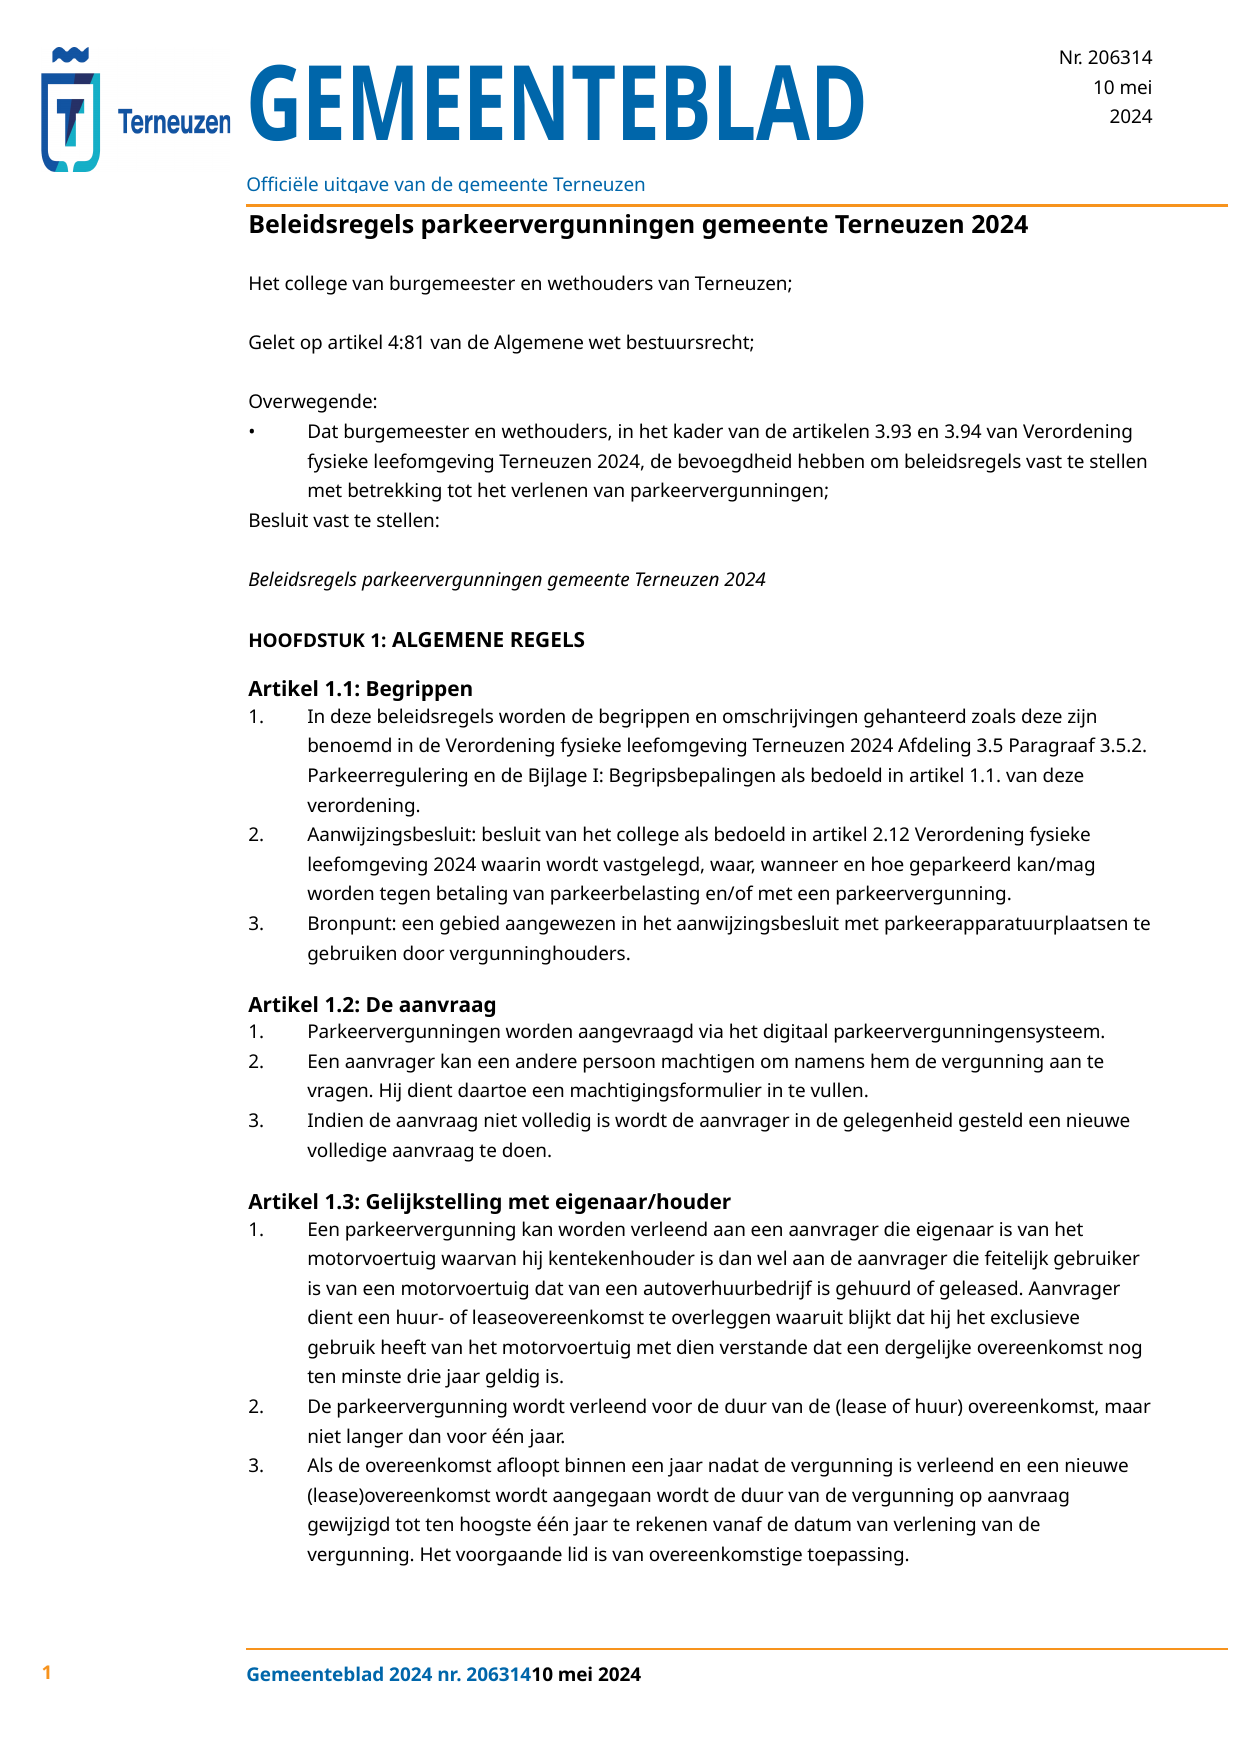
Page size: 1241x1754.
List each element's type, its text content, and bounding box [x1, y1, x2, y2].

text Beleidsregels parkeervergunningen gemeente Terneuzen 2024 [248, 566, 1152, 592]
text HOOFDSTUK 1: ALGEMENE REGELS [248, 625, 1152, 654]
list In deze beleidsregels worden de begrippen en omschrijvingen gehanteerd zoals deze zijn benoemd in de Verordening fysieke leefomgeving Terneuzen 2024 Afdeling 3.5 Paragraaf 3.5.2. Parkeerregulering en de Bijlage I: Begripsbepalingen als bedoeld in artikel 1.1. van deze verordening. [248, 703, 1152, 817]
text Overwegende: [248, 389, 1152, 414]
list Een parkeervergunning kan worden verleend aan een aanvrager die eigenaar is van het motorvoertuig waarvan hij kentekenhouder is dan wel aan de aanvrager die feitelijk gebruiker is van een motorvoertuig dat van een autoverhuurbedrijf is gehuurd of geleased. Aanvrager dient een huur- of leaseovereenkomst te overleggen waaruit blijkt dat hij het exclusieve gebruik heeft van het motorvoertuig met dien verstande dat een dergelijke overeenkomst nog ten minste drie jaar geldig is. [248, 1216, 1152, 1389]
text Artikel 1.3: Gelijkstelling met eigenaar/houder [248, 1187, 1152, 1216]
list De parkeervergunning wordt verleend voor de duur van de (lease of huur) overeenkomst, maar niet langer dan voor één jaar. [248, 1393, 1152, 1448]
text Besluit vast te stellen: [248, 507, 1152, 533]
list Bronpunt: een gebied aangewezen in het aanwijzingsbesluit met parkeerapparatuurplaatsen te gebruiken door vergunninghouders. [248, 910, 1152, 965]
text Artikel 1.2: De aanvraag [248, 990, 1152, 1018]
list Parkeervergunningen worden aangevraagd via het digitaal parkeervergunningensysteem. [248, 1018, 1152, 1044]
list Dat burgemeester en wethouders, in het kader van de artikelen 3.93 en 3.94 van Verordening fysieke leefomgeving Terneuzen 2024, de bevoegdheid hebben om beleidsregels vast te stellen met betrekking tot het verlenen van parkeervergunningen; [248, 418, 1152, 503]
list Indien de aanvraag niet volledig is wordt de aanvrager in de gelegenheid gesteld een nieuwe volledige aanvraag te doen. [248, 1107, 1152, 1163]
list Aanwijzingsbesluit: besluit van het college als bedoeld in artikel 2.12 Verordening fysieke leefomgeving 2024 waarin wordt vastgelegd, waar, wanneer en hoe geparkeerd kan/mag worden tegen betaling van parkeerbelasting en/of met een parkeervergunning. [248, 821, 1152, 906]
text Artikel 1.1: Begrippen [248, 674, 1152, 703]
text Het college van burgemeester en wethouders van Terneuzen; [248, 270, 1152, 296]
list Een aanvrager kan een andere persoon machtigen om namens hem de vergunning aan te vragen. Hij dient daartoe een machtigingsformulier in te vullen. [248, 1048, 1152, 1103]
text Beleidsregels parkeervergunningen gemeente Terneuzen 2024 [248, 207, 1152, 241]
picture [41, 47, 231, 172]
list Als de overeenkomst afloopt binnen een jaar nadat de vergunning is verleend en een nieuwe (lease)overeenkomst wordt aangegaan wordt de duur van de vergunning op aanvraag gewijzigd tot ten hoogste één jaar te rekenen vanaf de datum van verlening van de vergunning. Het voorgaande lid is van overeenkomstige toepassing. [248, 1452, 1152, 1567]
text Gelet op artikel 4:81 van de Algemene wet bestuursrecht; [248, 329, 1152, 355]
